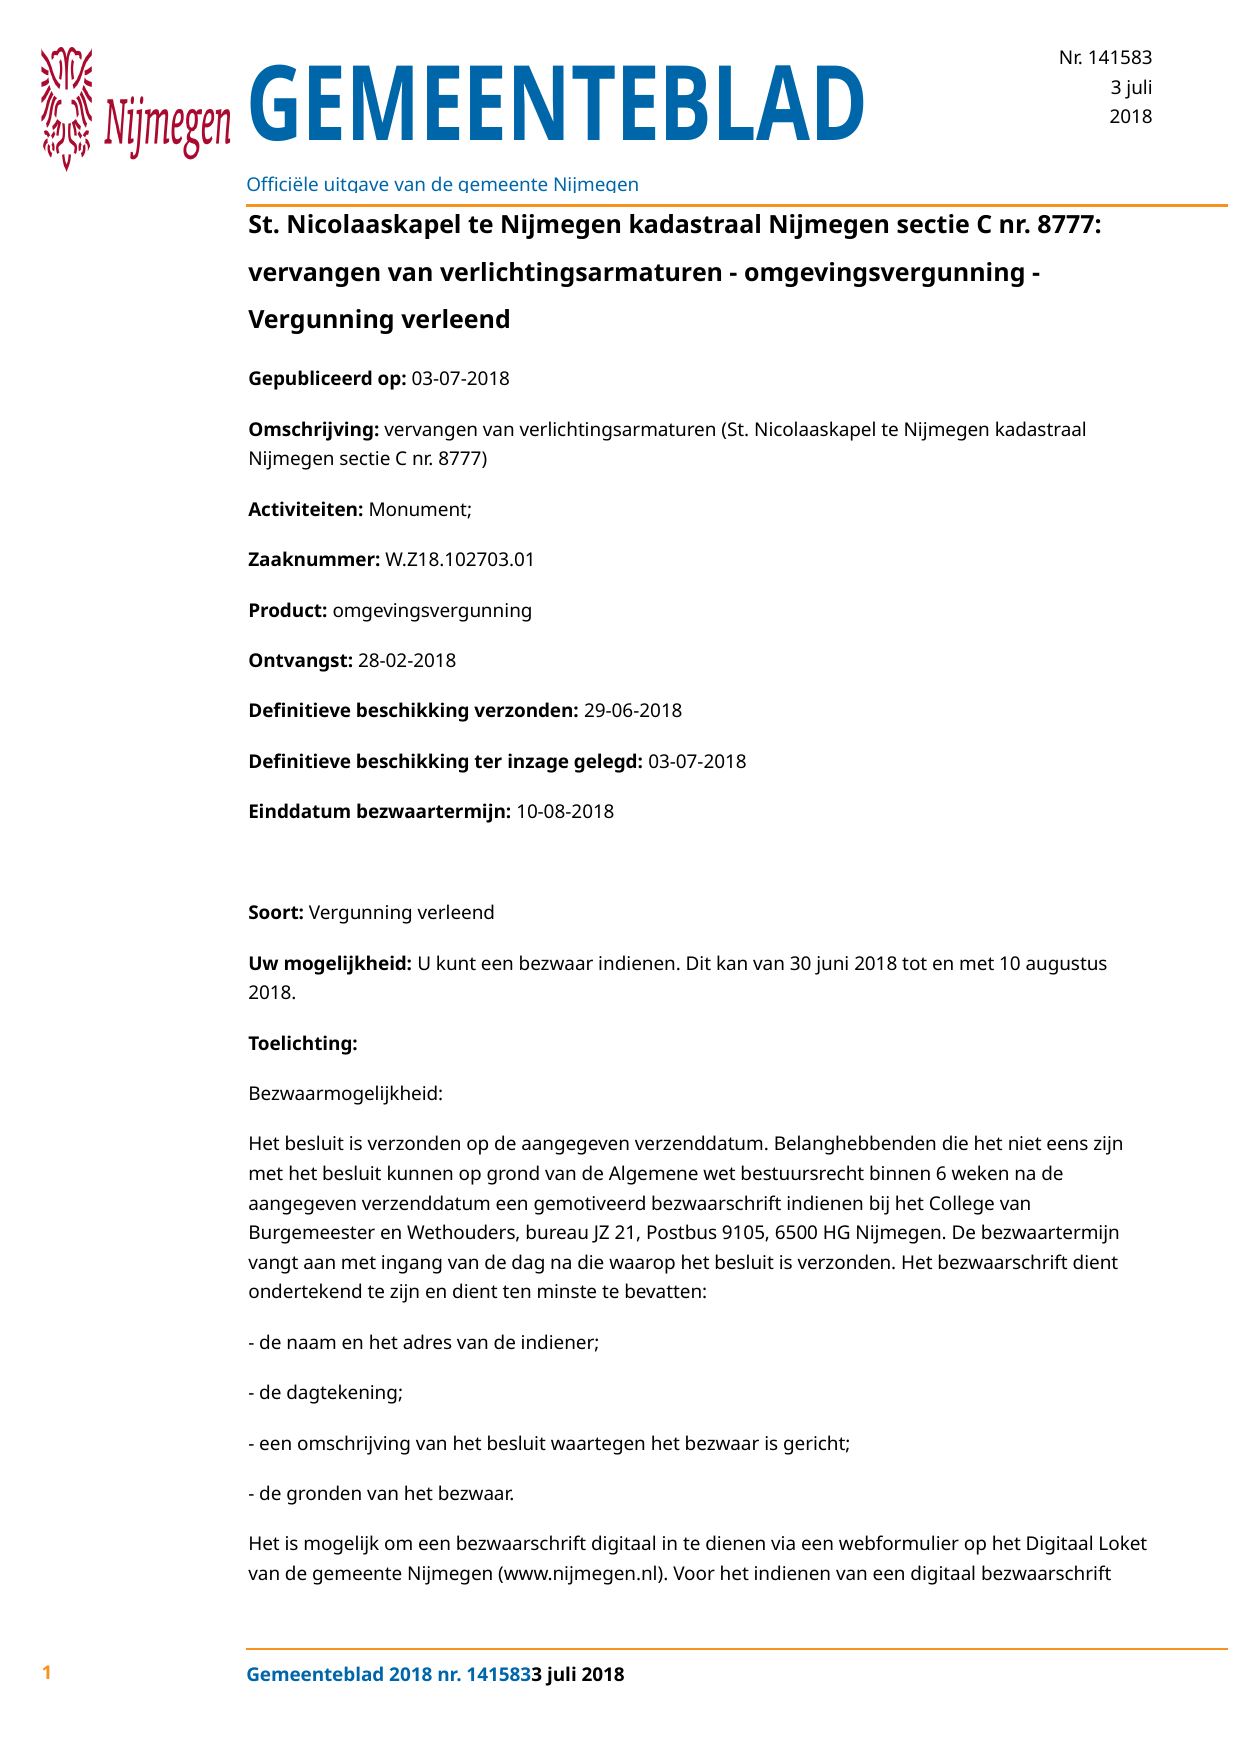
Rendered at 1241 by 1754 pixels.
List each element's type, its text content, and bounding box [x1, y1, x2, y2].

text Toelichting: [248, 1030, 1152, 1055]
text - de naam en het adres van de indiener; [248, 1329, 1152, 1354]
text Gepubliceerd op: 03-07-2018 [248, 366, 1152, 391]
text Definitieve beschikking ter inzage gelegd: 03-07-2018 [248, 748, 1152, 774]
text Product: omgevingsvergunning [248, 597, 1152, 622]
text St. Nicolaaskapel te Nijmegen kadastraal Nijmegen sectie C nr. 8777: vervangen van verlichtingsarmaturen - omgevingsvergunning - Vergunning verleend [248, 207, 1152, 336]
text Omschrijving: vervangen van verlichtingsarmaturen (St. Nicolaaskapel te Nijmegen kadastraal Nijmegen sectie C nr. 8777) [248, 416, 1152, 471]
text - een omschrijving van het besluit waartegen het bezwaar is gericht; [248, 1430, 1152, 1455]
text Activiteiten: Monument; [248, 496, 1152, 522]
text - de gronden van het bezwaar. [248, 1480, 1152, 1506]
text Zaaknummer: W.Z18.102703.01 [248, 546, 1152, 572]
picture [41, 47, 231, 172]
text Definitieve beschikking verzonden: 29-06-2018 [248, 698, 1152, 723]
text Het besluit is verzonden op de aangegeven verzenddatum. Belanghebbenden die het niet eens zijn met het besluit kunnen op grond van de Algemene wet bestuursrecht binnen 6 weken na de aangegeven verzenddatum een gemotiveerd bezwaarschrift indienen bij het College van Burgemeester en Wethouders, bureau JZ 21, Postbus 9105, 6500 HG Nijmegen. De bezwaartermijn vangt aan met ingang van de dag na die waarop het besluit is verzonden. Het bezwaarschrift dient ondertekend te zijn en dient ten minste te bevatten: [248, 1131, 1152, 1304]
text Ontvangst: 28-02-2018 [248, 647, 1152, 673]
text Soort: Vergunning verleend [248, 899, 1152, 925]
text Bezwaarmogelijkheid: [248, 1080, 1152, 1106]
text Einddatum bezwaartermijn: 10-08-2018 [248, 798, 1152, 824]
text Het is mogelijk om een bezwaarschrift digitaal in te dienen via een webformulier op het Digitaal Loket van de gemeente Nijmegen (www.nijmegen.nl). Voor het indienen van een digitaal bezwaarschrift [248, 1531, 1152, 1586]
text Uw mogelijkheid: U kunt een bezwaar indienen. Dit kan van 30 juni 2018 tot en met 10 augustus 2018. [248, 950, 1152, 1005]
text - de dagtekening; [248, 1379, 1152, 1405]
